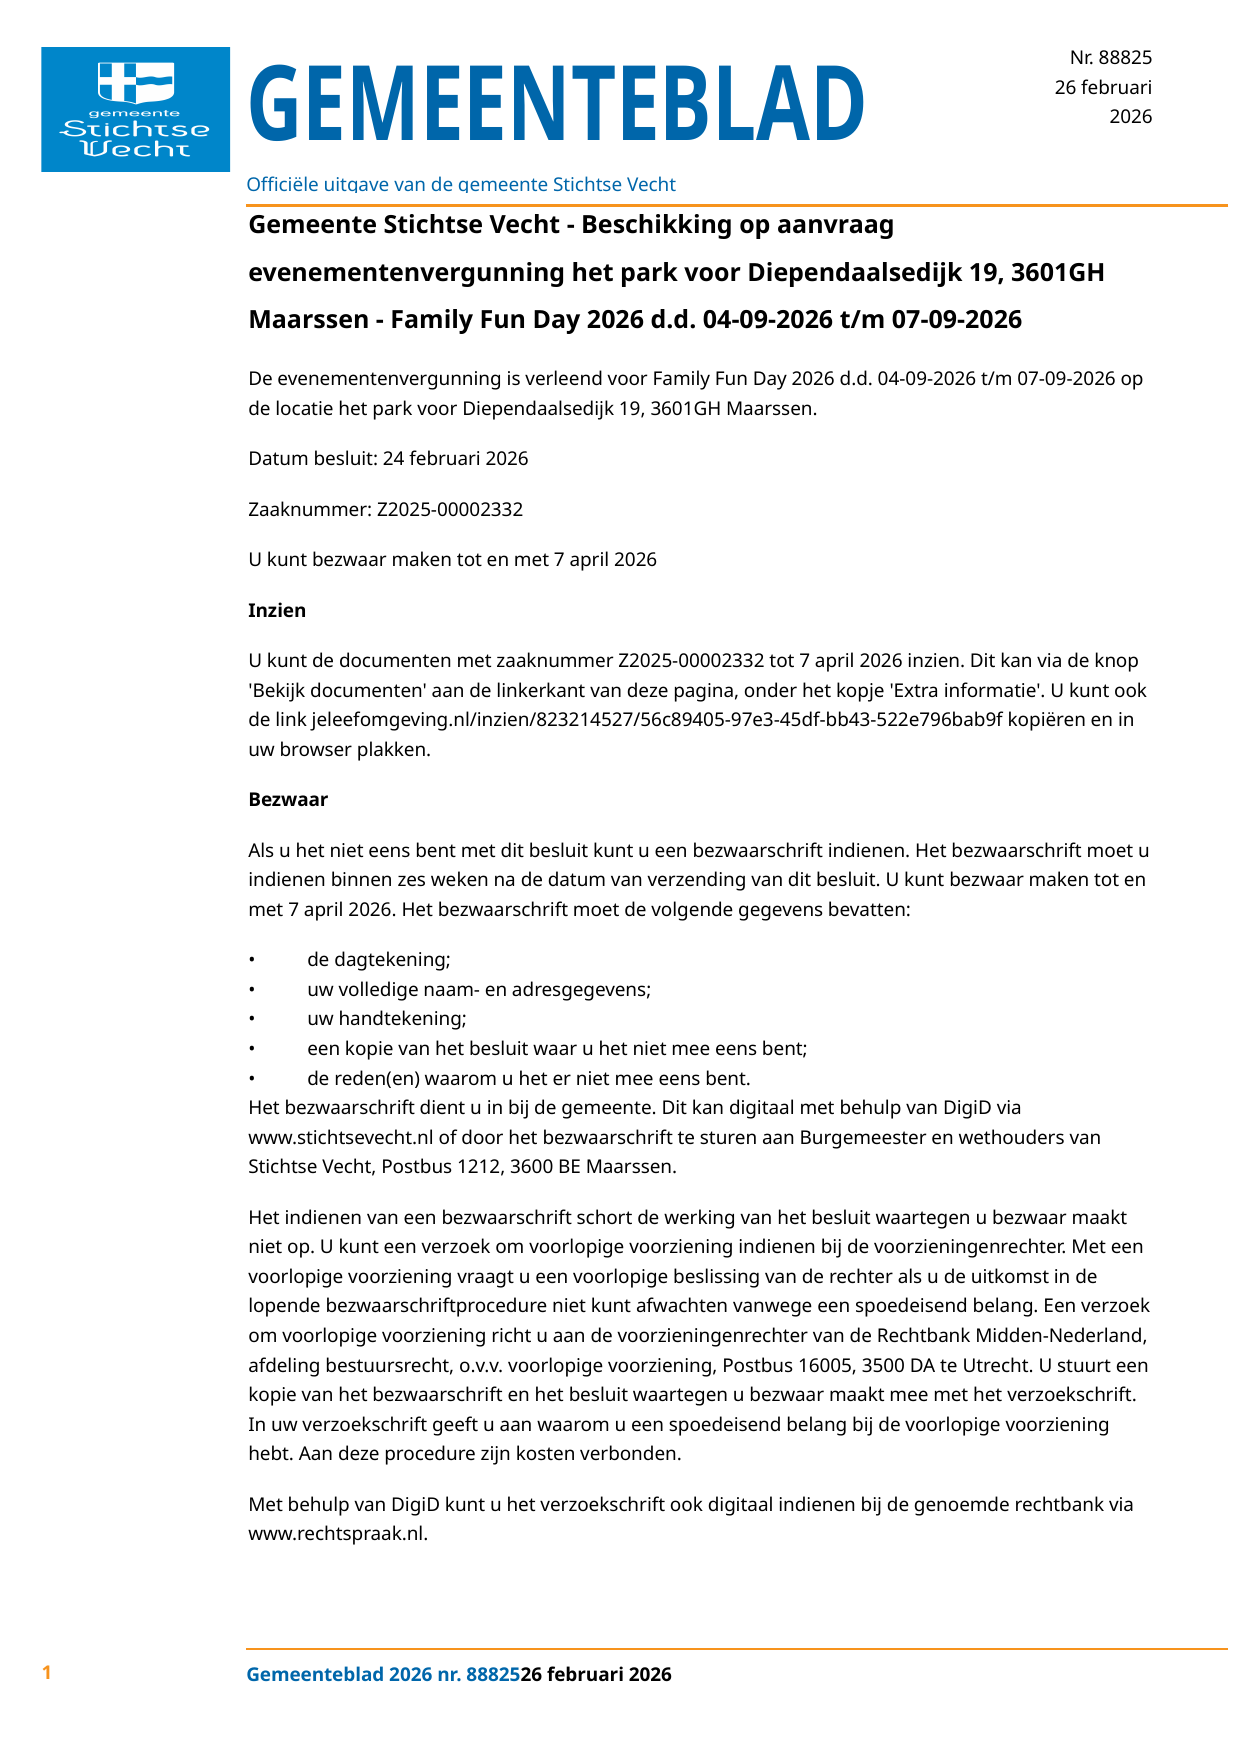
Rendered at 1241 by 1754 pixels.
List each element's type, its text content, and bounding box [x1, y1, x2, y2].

text U kunt de documenten met zaaknummer Z2025-00002332 tot 7 april 2026 inzien. Dit kan via de knop 'Bekijk documenten' aan de linkerkant van deze pagina, onder het kopje 'Extra informatie'. U kunt ook de link jeleefomgeving.nl/inzien/823214527/56c89405-97e3-45df-bb43-522e796bab9f kopiëren en in uw browser plakken. [248, 647, 1152, 762]
text Als u het niet eens bent met dit besluit kunt u een bezwaarschrift indienen. Het bezwaarschrift moet u indienen binnen zes weken na de datum van verzending van dit besluit. U kunt bezwaar maken tot en met 7 april 2026. Het bezwaarschrift moet de volgende gegevens bevatten: [248, 837, 1152, 922]
text Zaaknummer: Z2025-00002332 [248, 496, 1152, 522]
list uw handtekening; [248, 1006, 1152, 1031]
text De evenementenvergunning is verleend voor Family Fun Day 2026 d.d. 04-09-2026 t/m 07-09-2026 op de locatie het park voor Diependaalsedijk 19, 3601GH Maarssen. [248, 366, 1152, 421]
list uw volledige naam- en adresgegevens; [248, 976, 1152, 1002]
text Datum besluit: 24 februari 2026 [248, 446, 1152, 471]
text Bezwaar [248, 786, 1152, 812]
list een kopie van het besluit waar u het niet mee eens bent; [248, 1035, 1152, 1061]
text Inzien [248, 597, 1152, 622]
list de dagtekening; [248, 946, 1152, 972]
text U kunt bezwaar maken tot en met 7 april 2026 [248, 546, 1152, 572]
text Met behulp van DigiD kunt u het verzoekschrift ook digitaal indienen bij de genoemde rechtbank via www.rechtspraak.nl. [248, 1491, 1152, 1546]
list de reden(en) waarom u het er niet mee eens bent. [248, 1065, 1152, 1090]
text Het bezwaarschrift dient u in bij de gemeente. Dit kan digitaal met behulp van DigiD via www.stichtsevecht.nl of door het bezwaarschrift te sturen aan Burgemeester en wethouders van Stichtse Vecht, Postbus 1212, 3600 BE Maarssen. [248, 1094, 1152, 1179]
picture [99, 63, 135, 101]
picture [137, 63, 174, 103]
text Het indienen van een bezwaarschrift schort de werking van het besluit waartegen u bezwaar maakt niet op. U kunt een verzoek om voorlopige voorziening indienen bij de voorzieningenrechter. Met een voorlopige voorziening vraagt u een voorlopige beslissing van de rechter als u de uitkomst in de lopende bezwaarschriftprocedure niet kunt afwachten vanwege een spoedeisend belang. Een verzoek om voorlopige voorziening richt u aan de voorzieningenrechter van de Rechtbank Midden-Nederland, afdeling bestuursrecht, o.v.v. voorlopige voorziening, Postbus 16005, 3500 DA te Utrecht. U stuurt een kopie van het bezwaarschrift en het besluit waartegen u bezwaar maakt mee met het verzoekschrift. In uw verzoekschrift geeft u aan waarom u een spoedeisend belang bij de voorlopige voorziening hebt. Aan deze procedure zijn kosten verbonden. [248, 1204, 1152, 1466]
text Gemeente Stichtse Vecht - Beschikking op aanvraag evenementenvergunning het park voor Diependaalsedijk 19, 3601GH Maarssen - Family Fun Day 2026 d.d. 04-09-2026 t/m 07-09-2026 [248, 207, 1152, 336]
